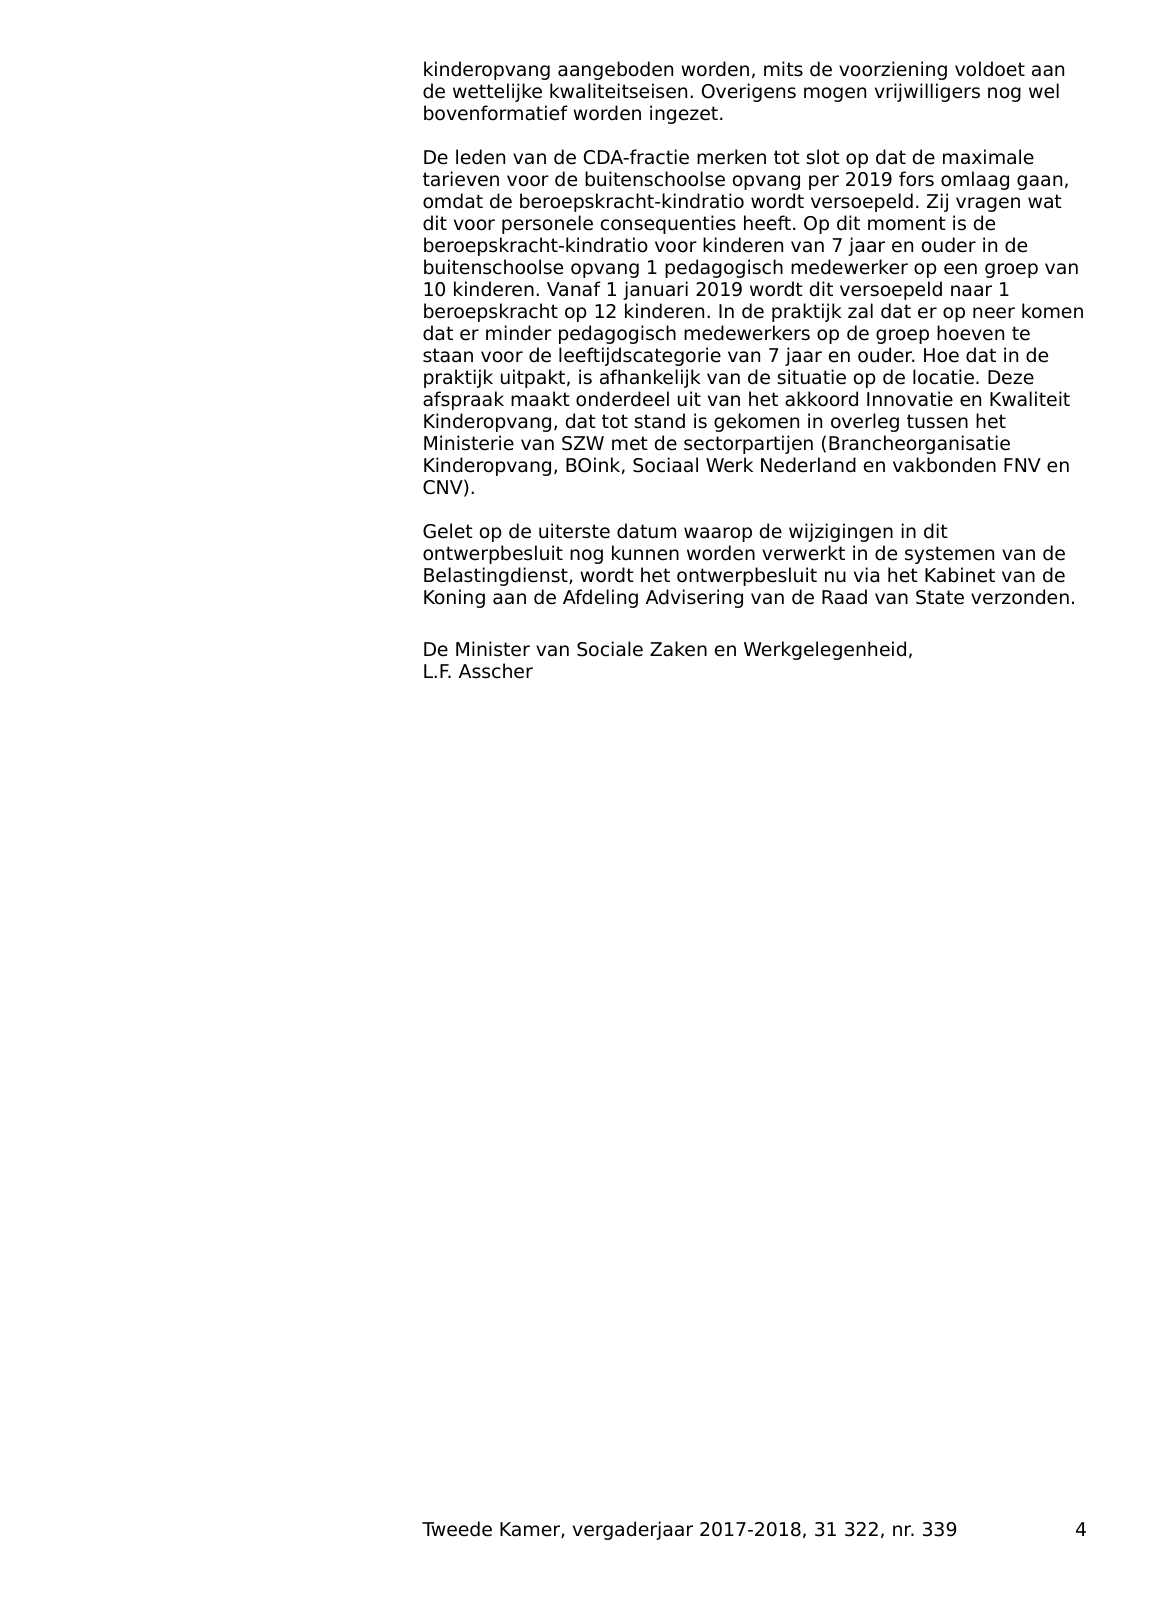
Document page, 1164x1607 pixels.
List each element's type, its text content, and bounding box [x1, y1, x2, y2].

text Gelet op de uiterste datum waarop de wijzigingen in dit ontwerpbesluit nog kunnen worden verwerkt in de systemen van de Belastingdienst, wordt het ontwerpbesluit nu via het Kabinet van de Koning aan de Afdeling Advisering van de Raad van State verzonden. [422, 521, 1087, 609]
text kinderopvang aangeboden worden, mits de voorziening voldoet aan de wettelijke kwaliteitseisen. Overigens mogen vrijwilligers nog wel bovenformatief worden ingezet. [422, 59, 1087, 125]
text De Minister van Sociale Zaken en Werkgelegenheid, L.F. Asscher [422, 639, 1087, 683]
text De leden van de CDA-fractie merken tot slot op dat de maximale tarieven voor de buitenschoolse opvang per 2019 fors omlaag gaan, omdat de beroepskracht-kindratio wordt versoepeld. Zij vragen wat dit voor personele consequenties heeft. Op dit moment is de beroepskracht-kindratio voor kinderen van 7 jaar en ouder in de buitenschoolse opvang 1 pedagogisch medewerker op een groep van 10 kinderen. Vanaf 1 januari 2019 wordt dit versoepeld naar 1 beroepskracht op 12 kinderen. In de praktijk zal dat er op neer komen dat er minder pedagogisch medewerkers op de groep hoeven te staan voor de leeftijdscategorie van 7 jaar en ouder. Hoe dat in de praktijk uitpakt, is afhankelijk van de situatie op de locatie. Deze afspraak maakt onderdeel uit van het akkoord Innovatie en Kwaliteit Kinderopvang, dat tot stand is gekomen in overleg tussen het Ministerie van SZW met de sectorpartijen (Brancheorganisatie Kinderopvang, BOink, Sociaal Werk Nederland en vakbonden FNV en CNV). [422, 147, 1087, 499]
